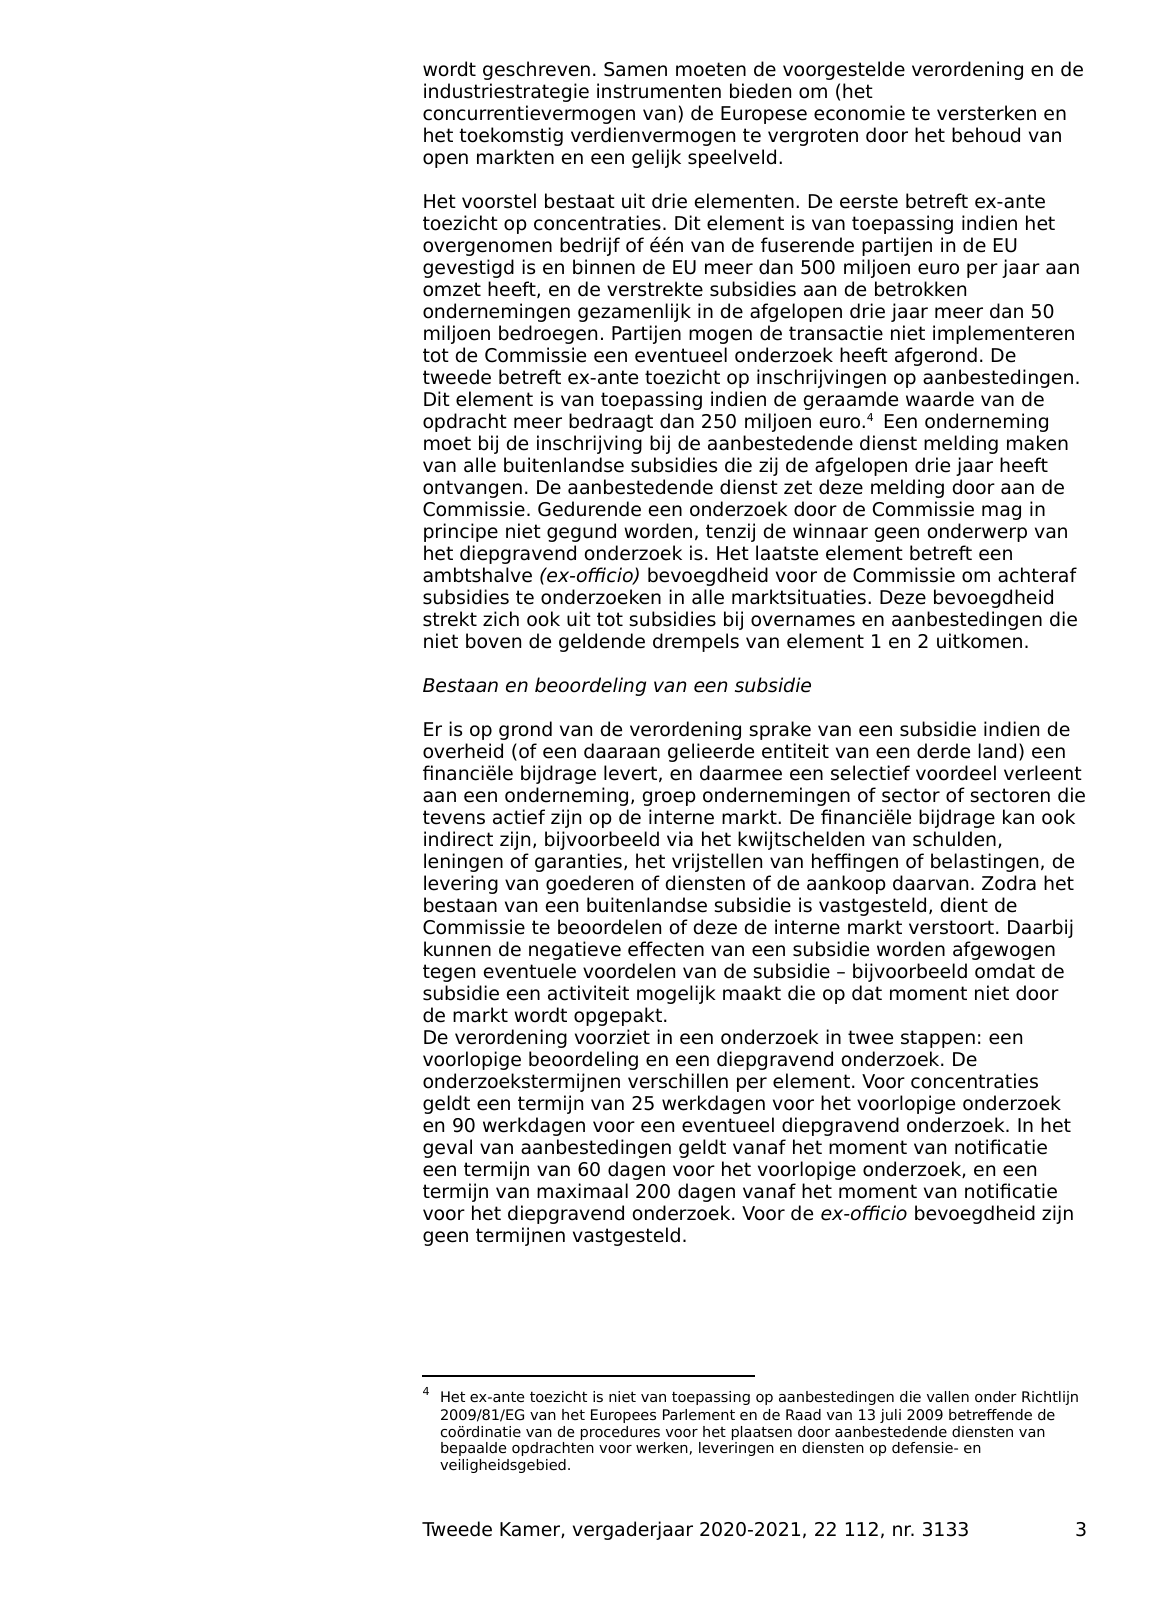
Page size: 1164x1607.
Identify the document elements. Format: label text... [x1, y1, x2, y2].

subtitle Bestaan en beoordeling van een subsidie [422, 675, 1087, 697]
text Het voorstel bestaat uit drie elementen. De eerste betreft ex-ante toezicht op concentraties. Dit element is van toepassing indien het overgenomen bedrijf of één van de fuserende partijen in de EU gevestigd is en binnen de EU meer dan 500 miljoen euro per jaar aan omzet heeft, en de verstrekte subsidies aan de betrokken ondernemingen gezamenlijk in de afgelopen drie jaar meer dan 50 miljoen bedroegen. Partijen mogen de transactie niet implementeren tot de Commissie een eventueel onderzoek heeft afgerond. De tweede betreft ex-ante toezicht op inschrijvingen op aanbestedingen. Dit element is van toepassing indien de geraamde waarde van de opdracht meer bedraagt dan 250 miljoen euro. Een onderneming moet bij de inschrijving bij de aanbestedende dienst melding maken van alle buitenlandse subsidies die zij de afgelopen drie jaar heeft ontvangen. De aanbestedende dienst zet deze melding door aan de Commissie. Gedurende een onderzoek door de Commissie mag in principe niet gegund worden, tenzij de winnaar geen onderwerp van het diepgravend onderzoek is. Het laatste element betreft een ambtshalve (ex-officio) bevoegdheid voor de Commissie om achteraf subsidies te onderzoeken in alle marktsituaties. Deze bevoegdheid strekt zich ook uit tot subsidies bij overnames en aanbestedingen die niet boven de geldende drempels van element 1 en 2 uitkomen. [422, 191, 1087, 653]
text Er is op grond van de verordening sprake van een subsidie indien de overheid (of een daaraan gelieerde entiteit van een derde land) een financiële bijdrage levert, en daarmee een selectief voordeel verleent aan een onderneming, groep ondernemingen of sector of sectoren die tevens actief zijn op de interne markt. De financiële bijdrage kan ook indirect zijn, bijvoorbeeld via het kwijtschelden van schulden, leningen of garanties, het vrijstellen van heffingen of belastingen, de levering van goederen of diensten of de aankoop daarvan. Zodra het bestaan van een buitenlandse subsidie is vastgesteld, dient de Commissie te beoordelen of deze de interne markt verstoort. Daarbij kunnen de negatieve effecten van een subsidie worden afgewogen tegen eventuele voordelen van de subsidie – bijvoorbeeld omdat de subsidie een activiteit mogelijk maakt die op dat moment niet door de markt wordt opgepakt. [422, 719, 1087, 1027]
text De verordening voorziet in een onderzoek in twee stappen: een voorlopige beoordeling en een diepgravend onderzoek. De onderzoekstermijnen verschillen per element. Voor concentraties geldt een termijn van 25 werkdagen voor het voorlopige onderzoek en 90 werkdagen voor een eventueel diepgravend onderzoek. In het geval van aanbestedingen geldt vanaf het moment van notificatie een termijn van 60 dagen voor het voorlopige onderzoek, en een termijn van maximaal 200 dagen vanaf het moment van notificatie voor het diepgravend onderzoek. Voor de ex-officio bevoegdheid zijn geen termijnen vastgesteld. [422, 1027, 1087, 1247]
text Het ex-ante toezicht is niet van toepassing op aanbestedingen die vallen onder Richtlijn 2009/81/EG van het Europees Parlement en de Raad van 13 juli 2009 betreffende de coördinatie van de procedures voor het plaatsen door aanbestedende diensten van bepaalde opdrachten voor werken, leveringen en diensten op defensie- en veiligheidsgebied. [422, 1385, 1087, 1474]
text wordt geschreven. Samen moeten de voorgestelde verordening en de industriestrategie instrumenten bieden om (het concurrentievermogen van) de Europese economie te versterken en het toekomstig verdienvermogen te vergroten door het behoud van open markten en een gelijk speelveld. [422, 59, 1087, 169]
